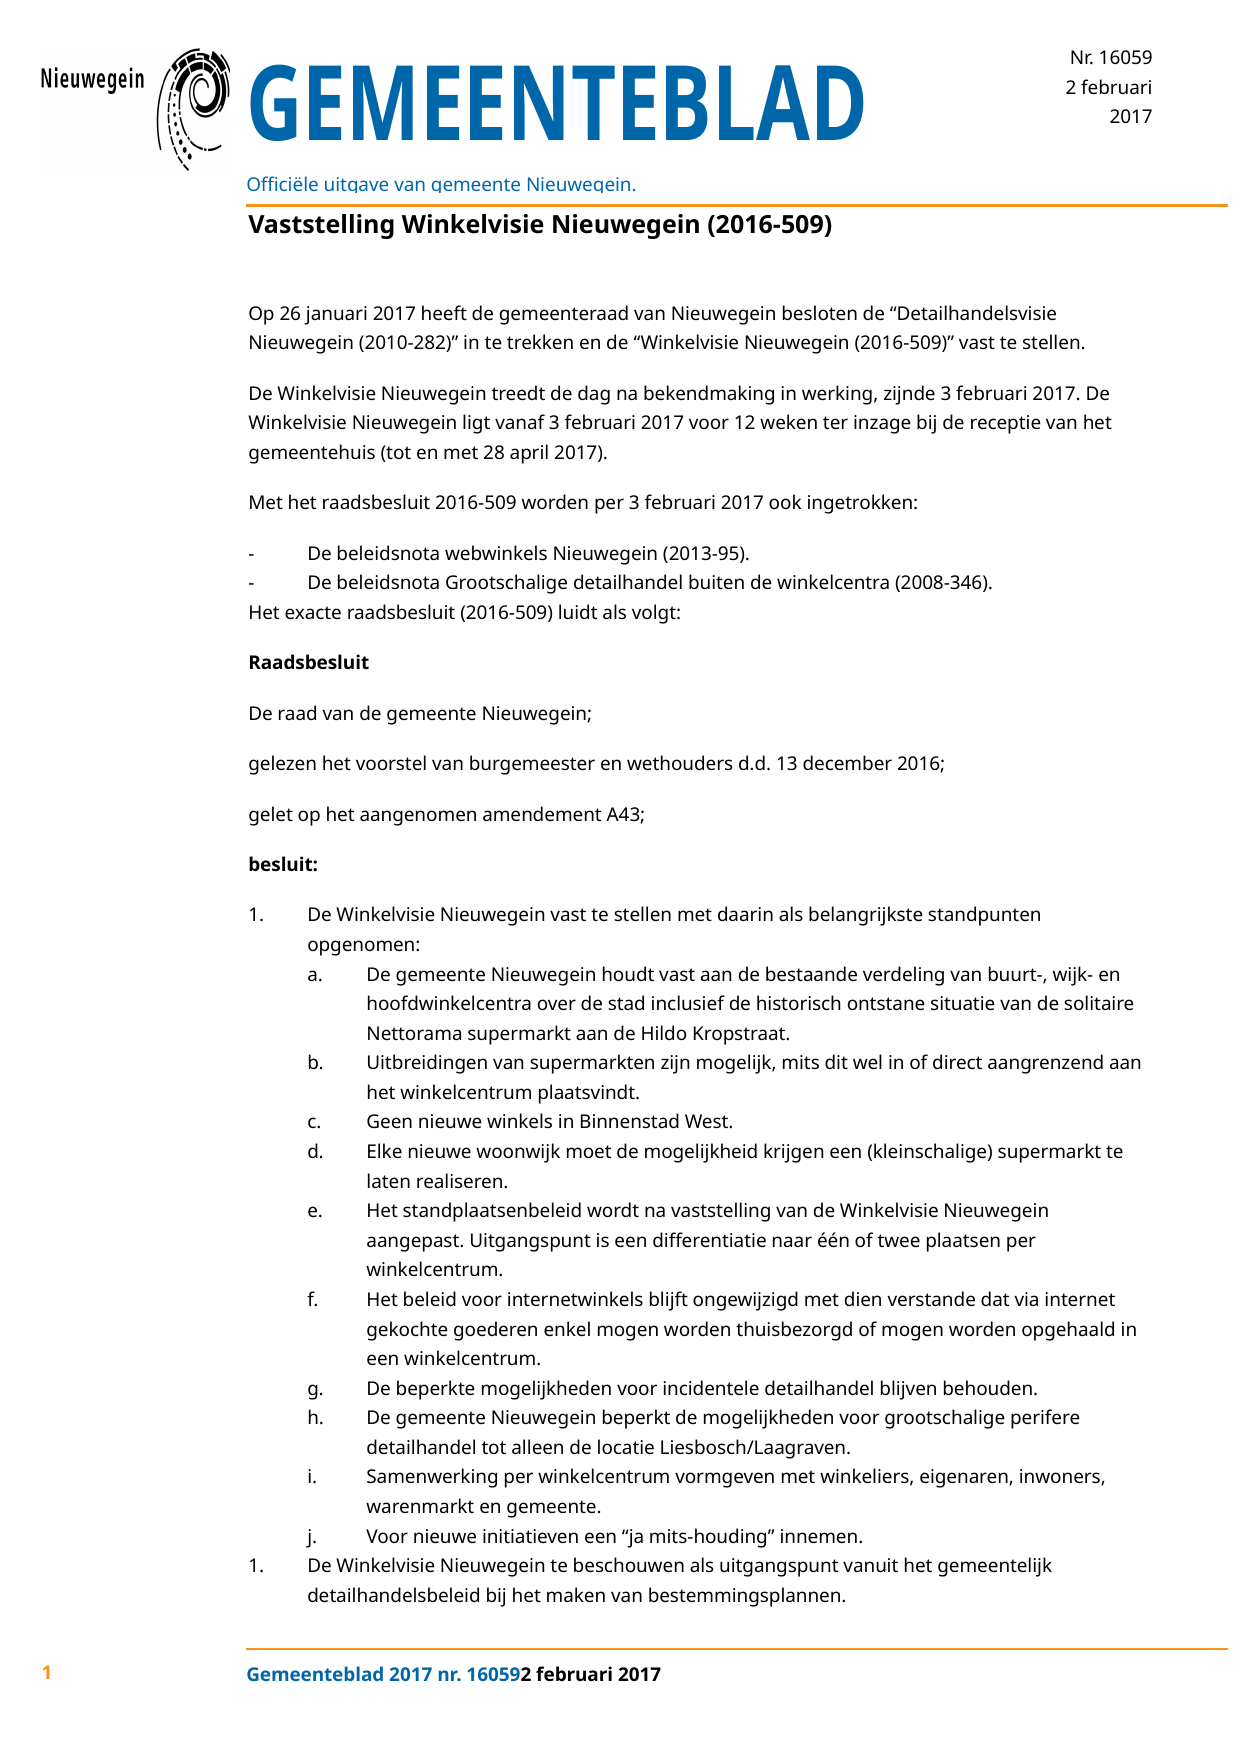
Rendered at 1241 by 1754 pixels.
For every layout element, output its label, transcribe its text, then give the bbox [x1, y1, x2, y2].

list Uitbreidingen van supermarkten zijn mogelijk, mits dit wel in of direct aangrenzend aan het winkelcentrum plaatsvindt. [307, 1049, 1152, 1105]
list De gemeente Nieuwegein houdt vast aan de bestaande verdeling van buurt-, wijk- en hoofdwinkelcentra over de stad inclusief de historisch ontstane situatie van de solitaire Nettorama supermarkt aan de Hildo Kropstraat. [307, 961, 1152, 1046]
list Samenwerking per winkelcentrum vormgeven met winkeliers, eigenaren, inwoners, warenmarkt en gemeente. [307, 1464, 1152, 1519]
list De beperkte mogelijkheden voor incidentele detailhandel blijven behouden. [307, 1375, 1152, 1401]
list De Winkelvisie Nieuwegein te beschouwen als uitgangspunt vanuit het gemeentelijk detailhandelsbeleid bij het maken van bestemmingsplannen. [248, 1552, 1152, 1608]
text besluit: [248, 851, 1152, 877]
text Het exacte raadsbesluit (2016-509) luidt als volgt: [248, 599, 1152, 625]
list Het beleid voor internetwinkels blijft ongewijzigd met dien verstande dat via internet gekochte goederen enkel mogen worden thuisbezorgd of mogen worden opgehaald in een winkelcentrum. [307, 1286, 1152, 1371]
text De raad van de gemeente Nieuwegein; [248, 700, 1152, 726]
text Met het raadsbesluit 2016-509 worden per 3 februari 2017 ook ingetrokken: [248, 489, 1152, 515]
picture [41, 47, 231, 172]
text Vaststelling Winkelvisie Nieuwegein (2016-509) [248, 207, 1152, 241]
text Op 26 januari 2017 heeft de gemeenteraad van Nieuwegein besloten de “Detailhandelsvisie Nieuwegein (2010-282)” in te trekken en de “Winkelvisie Nieuwegein (2016-509)” vast te stellen. [248, 300, 1152, 355]
list Geen nieuwe winkels in Binnenstad West. [307, 1109, 1152, 1134]
list De Winkelvisie Nieuwegein vast te stellen met daarin als belangrijkste standpunten opgenomen: [248, 902, 1152, 957]
list Voor nieuwe initiatieven een “ja mits-houding” innemen. [307, 1523, 1152, 1548]
list De beleidsnota Grootschalige detailhandel buiten de winkelcentra (2008-346). [248, 569, 1152, 595]
text gelezen het voorstel van burgemeester en wethouders d.d. 13 december 2016; [248, 750, 1152, 776]
text De Winkelvisie Nieuwegein treedt de dag na bekendmaking in werking, zijnde 3 februari 2017. De Winkelvisie Nieuwegein ligt vanaf 3 februari 2017 voor 12 weken ter inzage bij de receptie van het gemeentehuis (tot en met 28 april 2017). [248, 380, 1152, 465]
list Elke nieuwe woonwijk moet de mogelijkheid krijgen een (kleinschalige) supermarkt te laten realiseren. [307, 1138, 1152, 1193]
list De beleidsnota webwinkels Nieuwegein (2013-95). [248, 540, 1152, 566]
text Raadsbesluit [248, 649, 1152, 675]
list Het standplaatsenbeleid wordt na vaststelling van de Winkelvisie Nieuwegein aangepast. Uitgangspunt is een differentiatie naar één of twee plaatsen per winkelcentrum. [307, 1197, 1152, 1282]
text gelet op het aangenomen amendement A43; [248, 801, 1152, 826]
list De gemeente Nieuwegein beperkt de mogelijkheden voor grootschalige perifere detailhandel tot alleen de locatie Liesbosch/Laagraven. [307, 1404, 1152, 1460]
